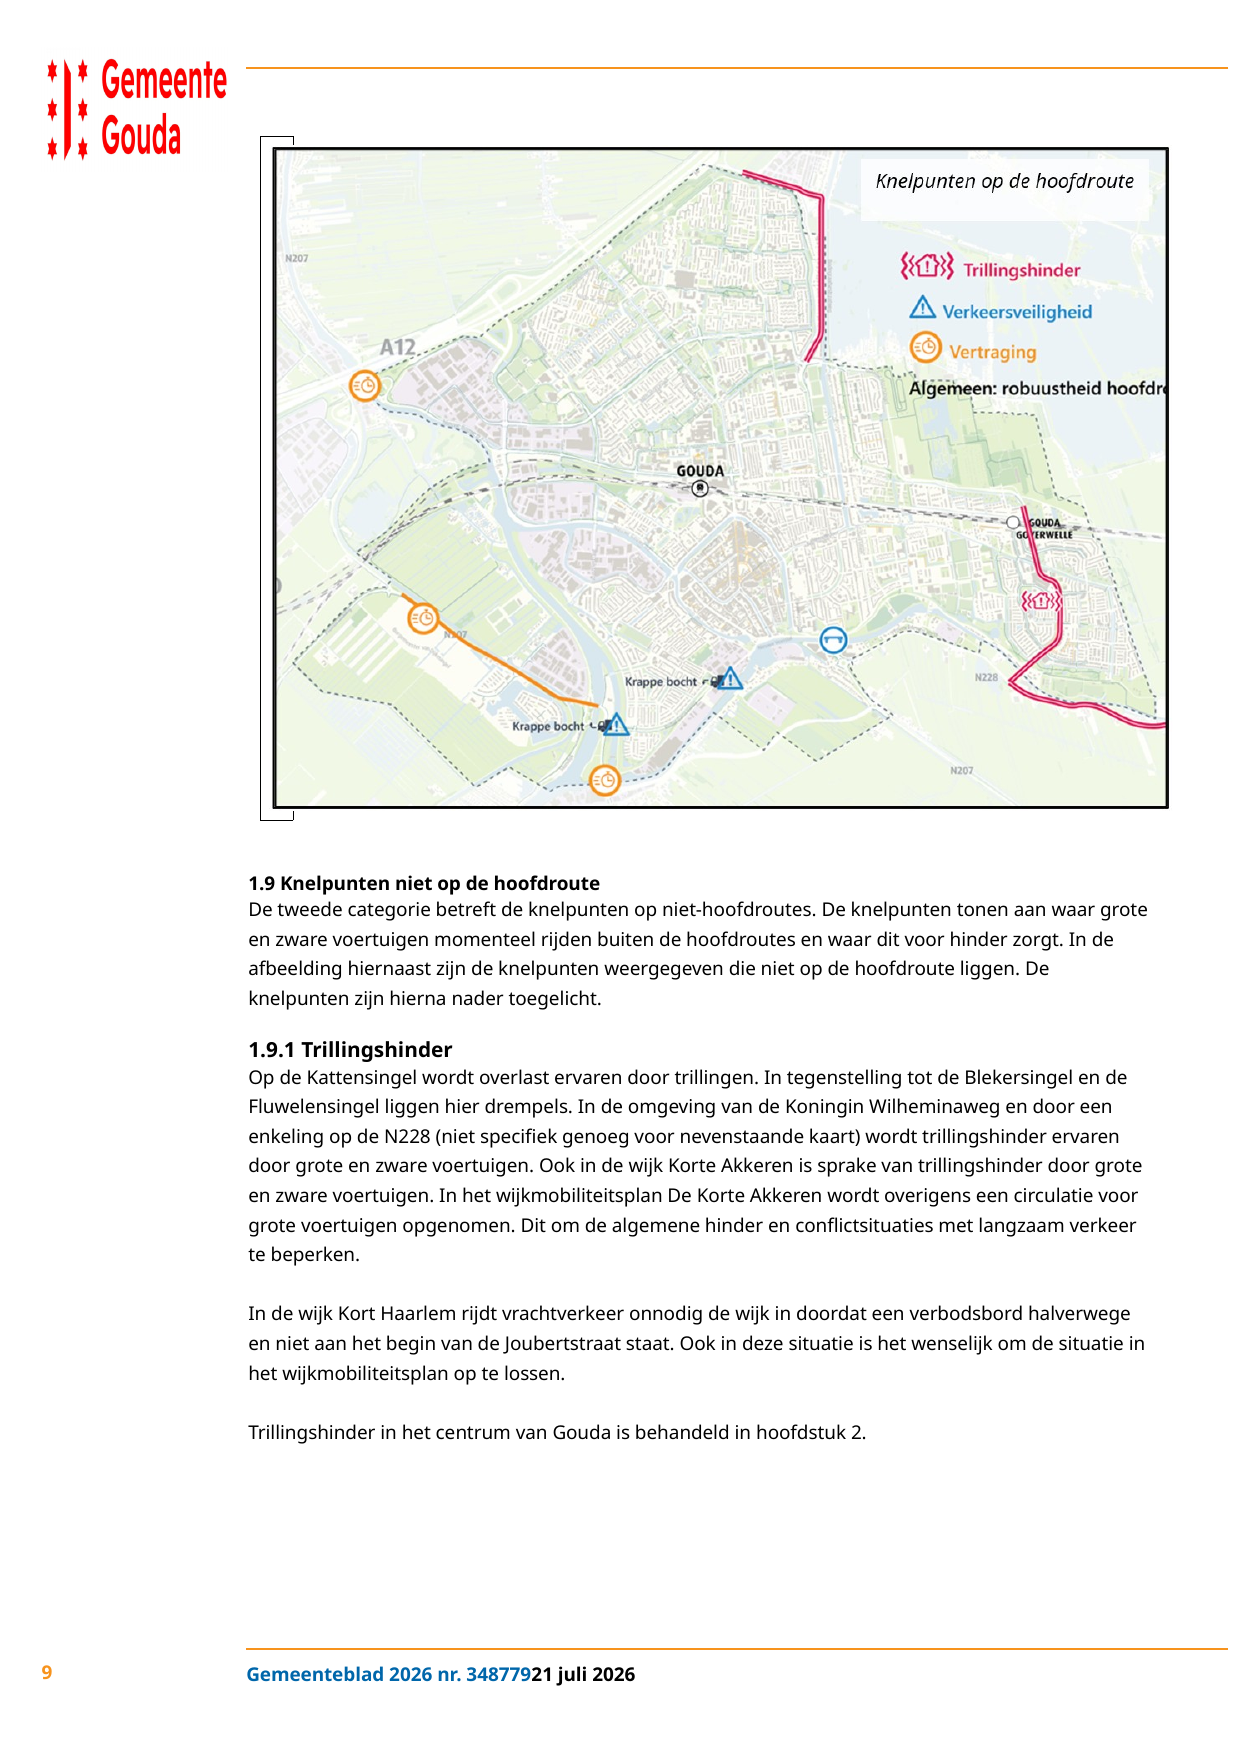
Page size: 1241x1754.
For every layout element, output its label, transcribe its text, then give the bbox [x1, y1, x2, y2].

text De tweede categorie betreft de knelpunten op niet-hoofdroutes. De knelpunten tonen aan waar grote en zware voertuigen momenteel rijden buiten de hoofdroutes en waar dit voor hinder zorgt. In de afbeelding hiernaast zijn de knelpunten weergegeven die niet op de hoofdroute liggen. De knelpunten zijn hierna nader toegelicht. [248, 896, 1152, 1011]
text Op de Kattensingel wordt overlast ervaren door trillingen. In tegenstelling tot de Blekersingel en de Fluwelensingel liggen hier drempels. In de omgeving van de Koningin Wilheminaweg en door een enkeling op de N228 (niet specifiek genoeg voor nevenstaande kaart) wordt trillingshinder ervaren door grote en zware voertuigen. Ook in de wijk Korte Akkeren is sprake van trillingshinder door grote en zware voertuigen. In het wijkmobiliteitsplan De Korte Akkeren wordt overigens een circulatie voor grote voertuigen opgenomen. Dit om de algemene hinder en conflictsituaties met langzaam verkeer te beperken. [248, 1064, 1152, 1267]
picture [41, 47, 231, 172]
text Trillingshinder in het centrum van Gouda is behandeld in hoofdstuk 2. [248, 1419, 1152, 1444]
text 1.9.1 Trillingshinder [248, 1035, 1152, 1064]
text In de wijk Kort Haarlem rijdt vrachtverkeer onnodig de wijk in doordat een verbodsbord halverwege en niet aan het begin van de Joubertstraat staat. Ook in deze situatie is het wenselijk om de situatie in het wijkmobiliteitsplan op te lossen. [248, 1301, 1152, 1385]
picture [268, 145, 1173, 811]
text 1.9 Knelpunten niet op de hoofdroute [248, 871, 1152, 896]
